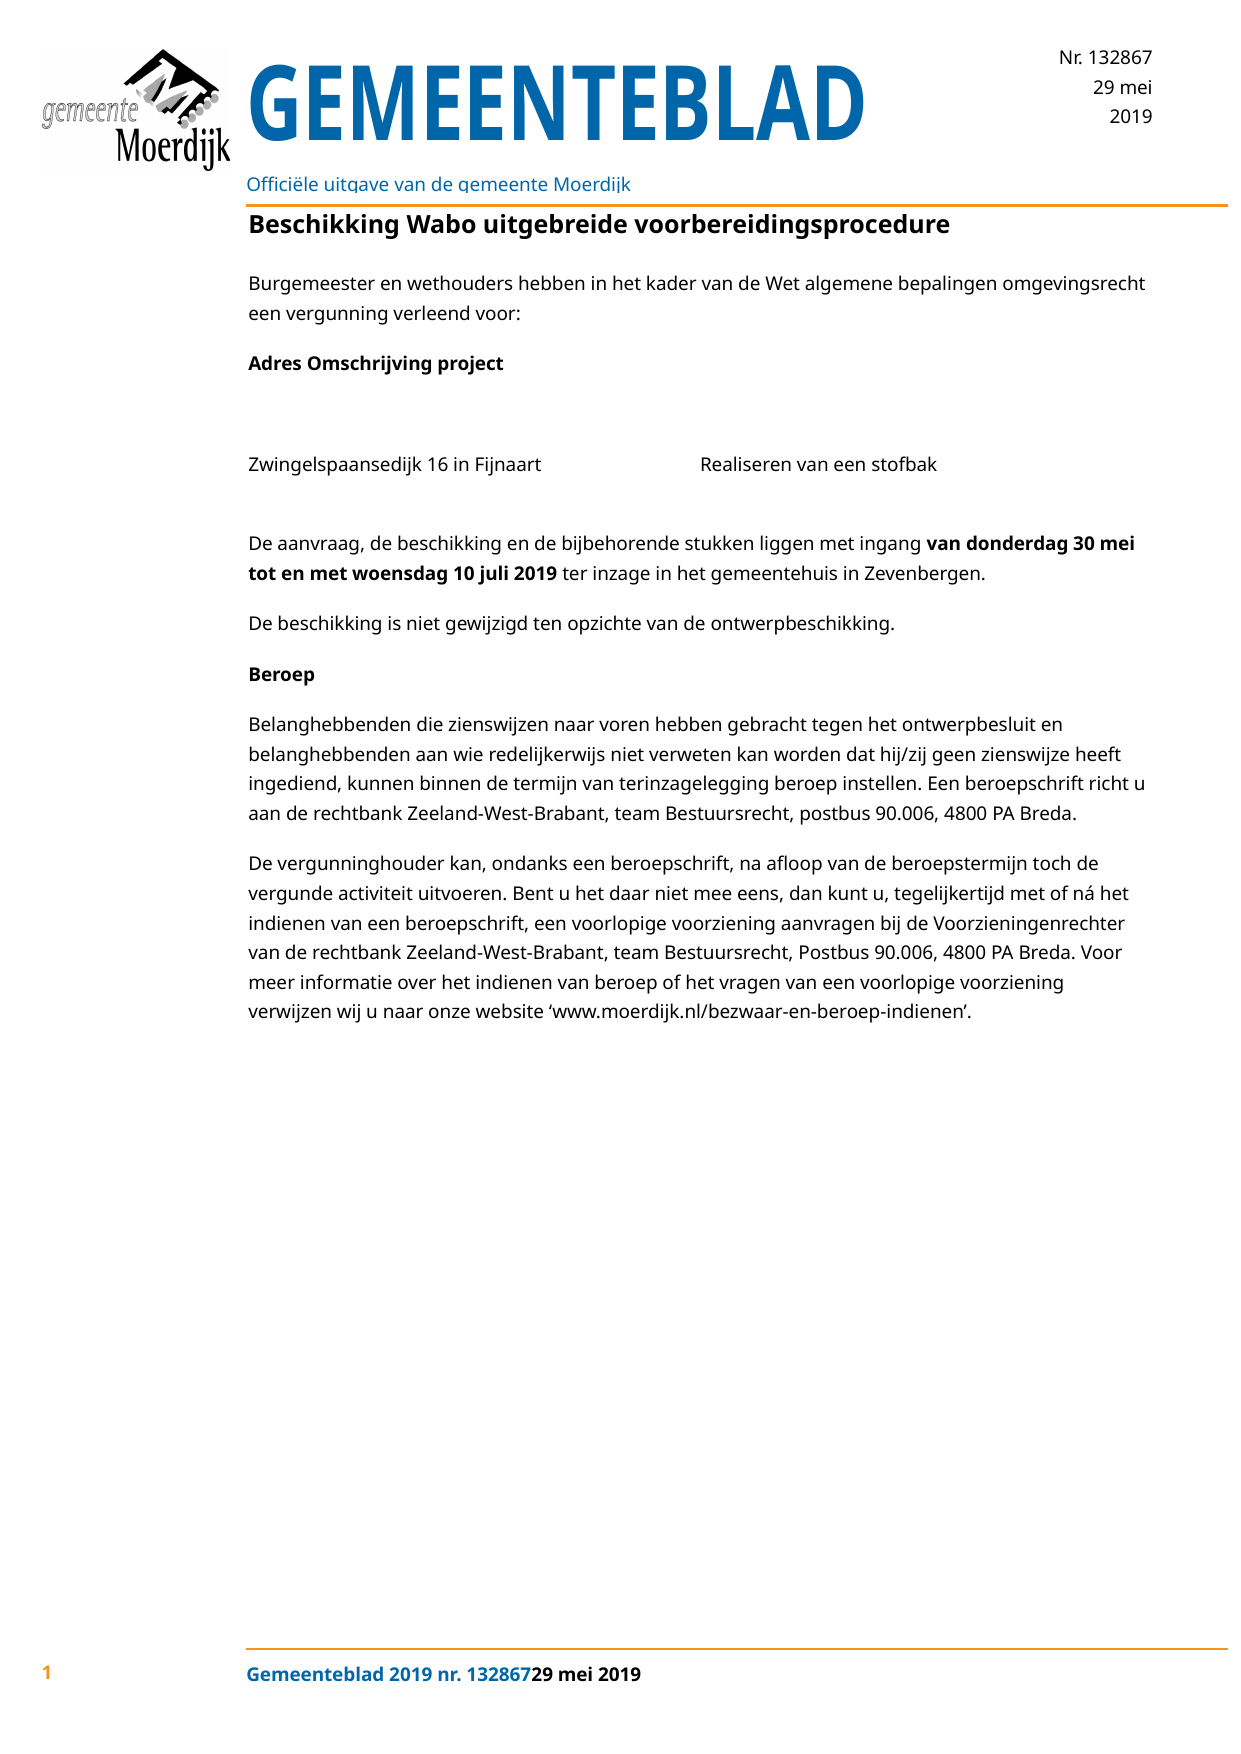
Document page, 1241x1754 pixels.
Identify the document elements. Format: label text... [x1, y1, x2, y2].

text Belanghebbenden die zienswijzen naar voren hebben gebracht tegen het ontwerpbesluit en belanghebbenden aan wie redelijkerwijs niet verweten kan worden dat hij/zij geen zienswijze heeft ingediend, kunnen binnen de termijn van terinzagelegging beroep instellen. Een beroepschrift richt u aan de rechtbank Zeeland-West-Brabant, team Bestuursrecht, postbus 90.006, 4800 PA Breda. [248, 711, 1152, 826]
text Burgemeester en wethouders hebben in het kader van de Wet algemene bepalingen omgevingsrecht een vergunning verleend voor: [248, 270, 1152, 326]
text Adres Omschrijving project [248, 350, 1152, 376]
picture [41, 47, 231, 172]
text Beschikking Wabo uitgebreide voorbereidingsprocedure [248, 207, 1152, 241]
text De beschikking is niet gewijzigd ten opzichte van de ontwerpbeschikking. [248, 611, 1152, 636]
table_header Zwingelspaansedijk 16 in Fijnaart [248, 451, 700, 477]
text De aanvraag, de beschikking en de bijbehorende stukken liggen met ingang van donderdag 30 mei tot en met woensdag 10 juli 2019 ter inzage in het gemeentehuis in Zevenbergen. [248, 531, 1152, 586]
text De vergunninghouder kan, ondanks een beroepschrift, na afloop van de beroepstermijn toch de vergunde activiteit uitvoeren. Bent u het daar niet mee eens, dan kunt u, tegelijkertijd met of ná het indienen van een beroepschrift, een voorlopige voorziening aanvragen bij de Voorzieningenrechter van de rechtbank Zeeland-West-Brabant, team Bestuursrecht, Postbus 90.006, 4800 PA Breda. Voor meer informatie over het indienen van beroep of het vragen van een voorlopige voorziening verwijzen wij u naar onze website ‘www.moerdijk.nl/bezwaar-en-beroep-indienen’. [248, 851, 1152, 1024]
text Beroep [248, 661, 1152, 687]
table_header Realiseren van een stofbak [700, 451, 1152, 477]
